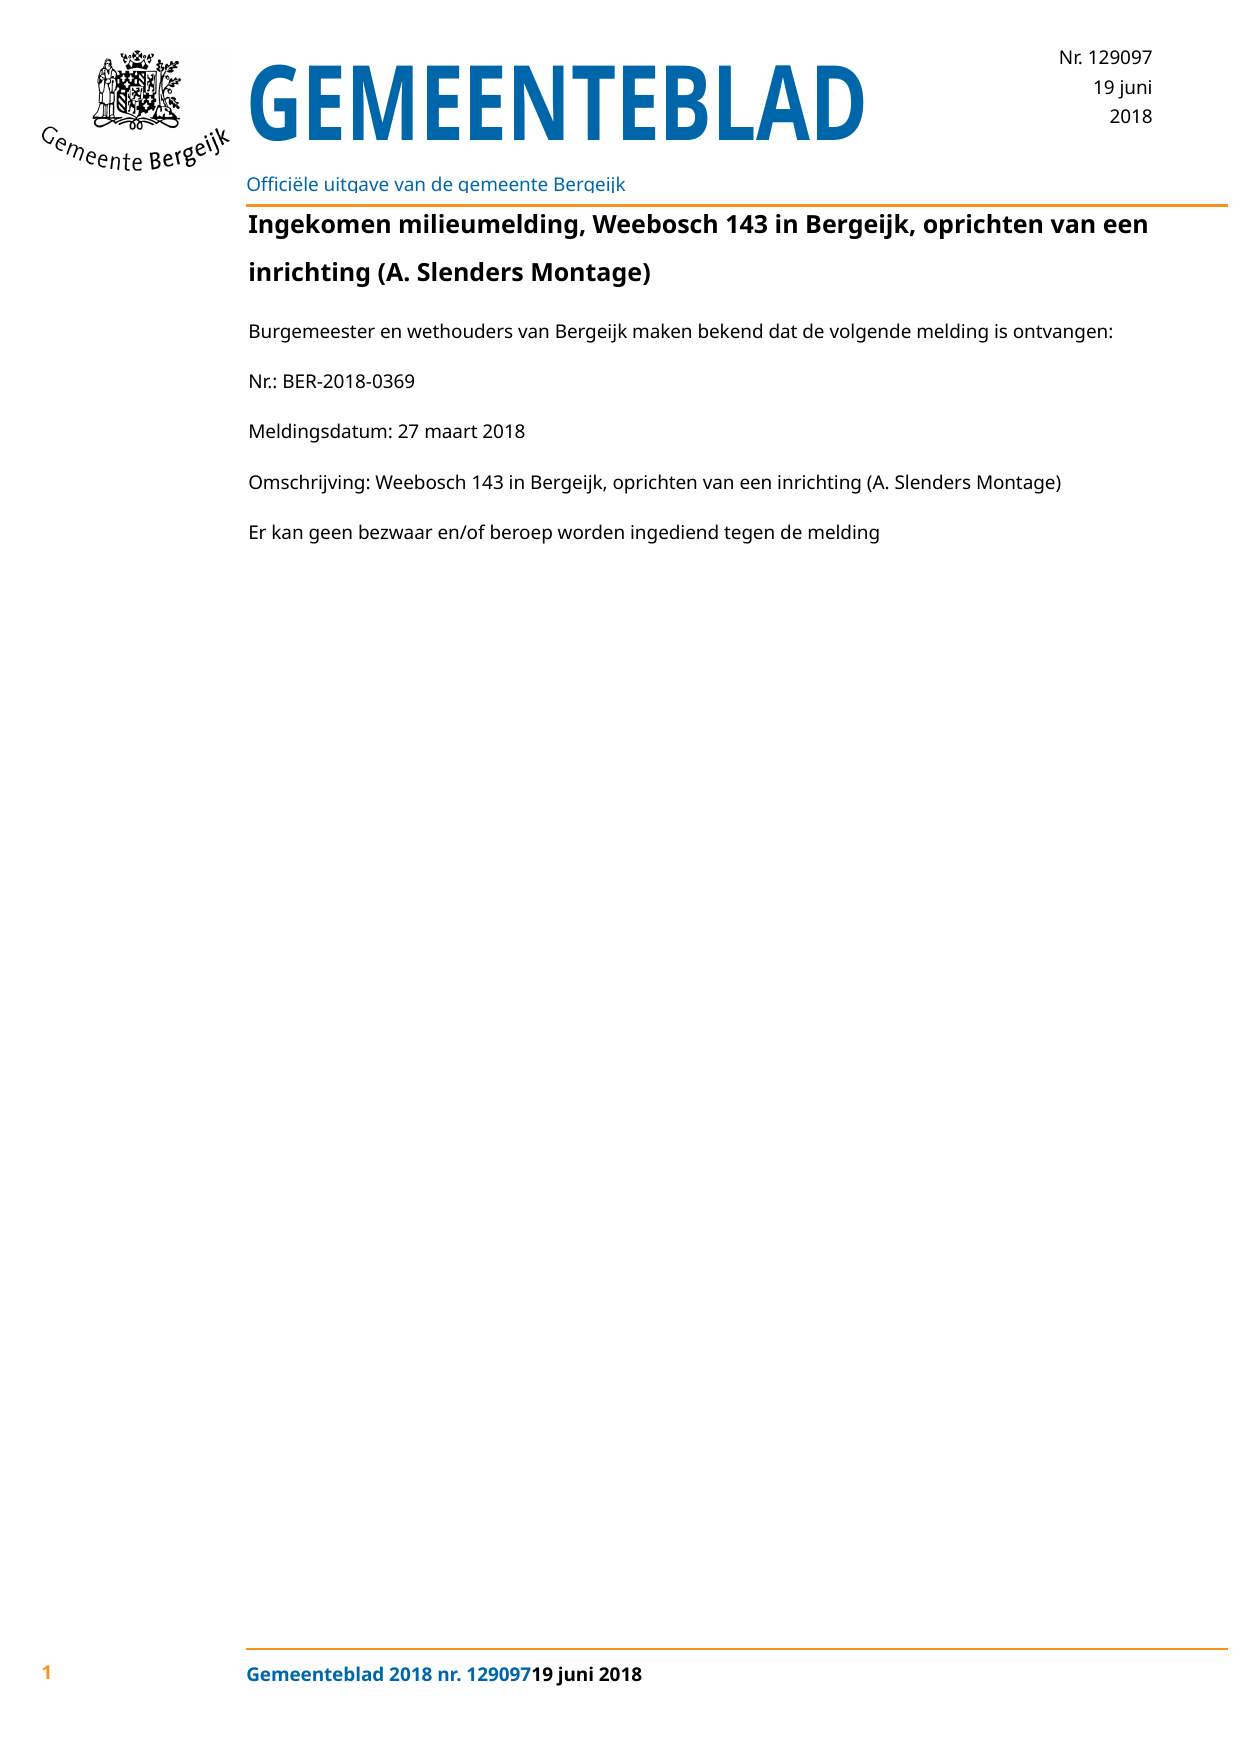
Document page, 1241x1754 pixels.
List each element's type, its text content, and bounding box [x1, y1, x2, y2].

text Meldingsdatum: 27 maart 2018 [248, 419, 1152, 444]
text Burgemeester en wethouders van Bergeijk maken bekend dat de volgende melding is ontvangen: [248, 318, 1152, 344]
text Ingekomen milieumelding, Weebosch 143 in Bergeijk, oprichten van een inrichting (A. Slenders Montage) [248, 207, 1152, 288]
picture [41, 47, 231, 172]
text Nr.: BER-2018-0369 [248, 368, 1152, 394]
text Omschrijving: Weebosch 143 in Bergeijk, oprichten van een inrichting (A. Slenders Montage) [248, 469, 1152, 495]
text Er kan geen bezwaar en/of beroep worden ingediend tegen de melding [248, 519, 1152, 545]
